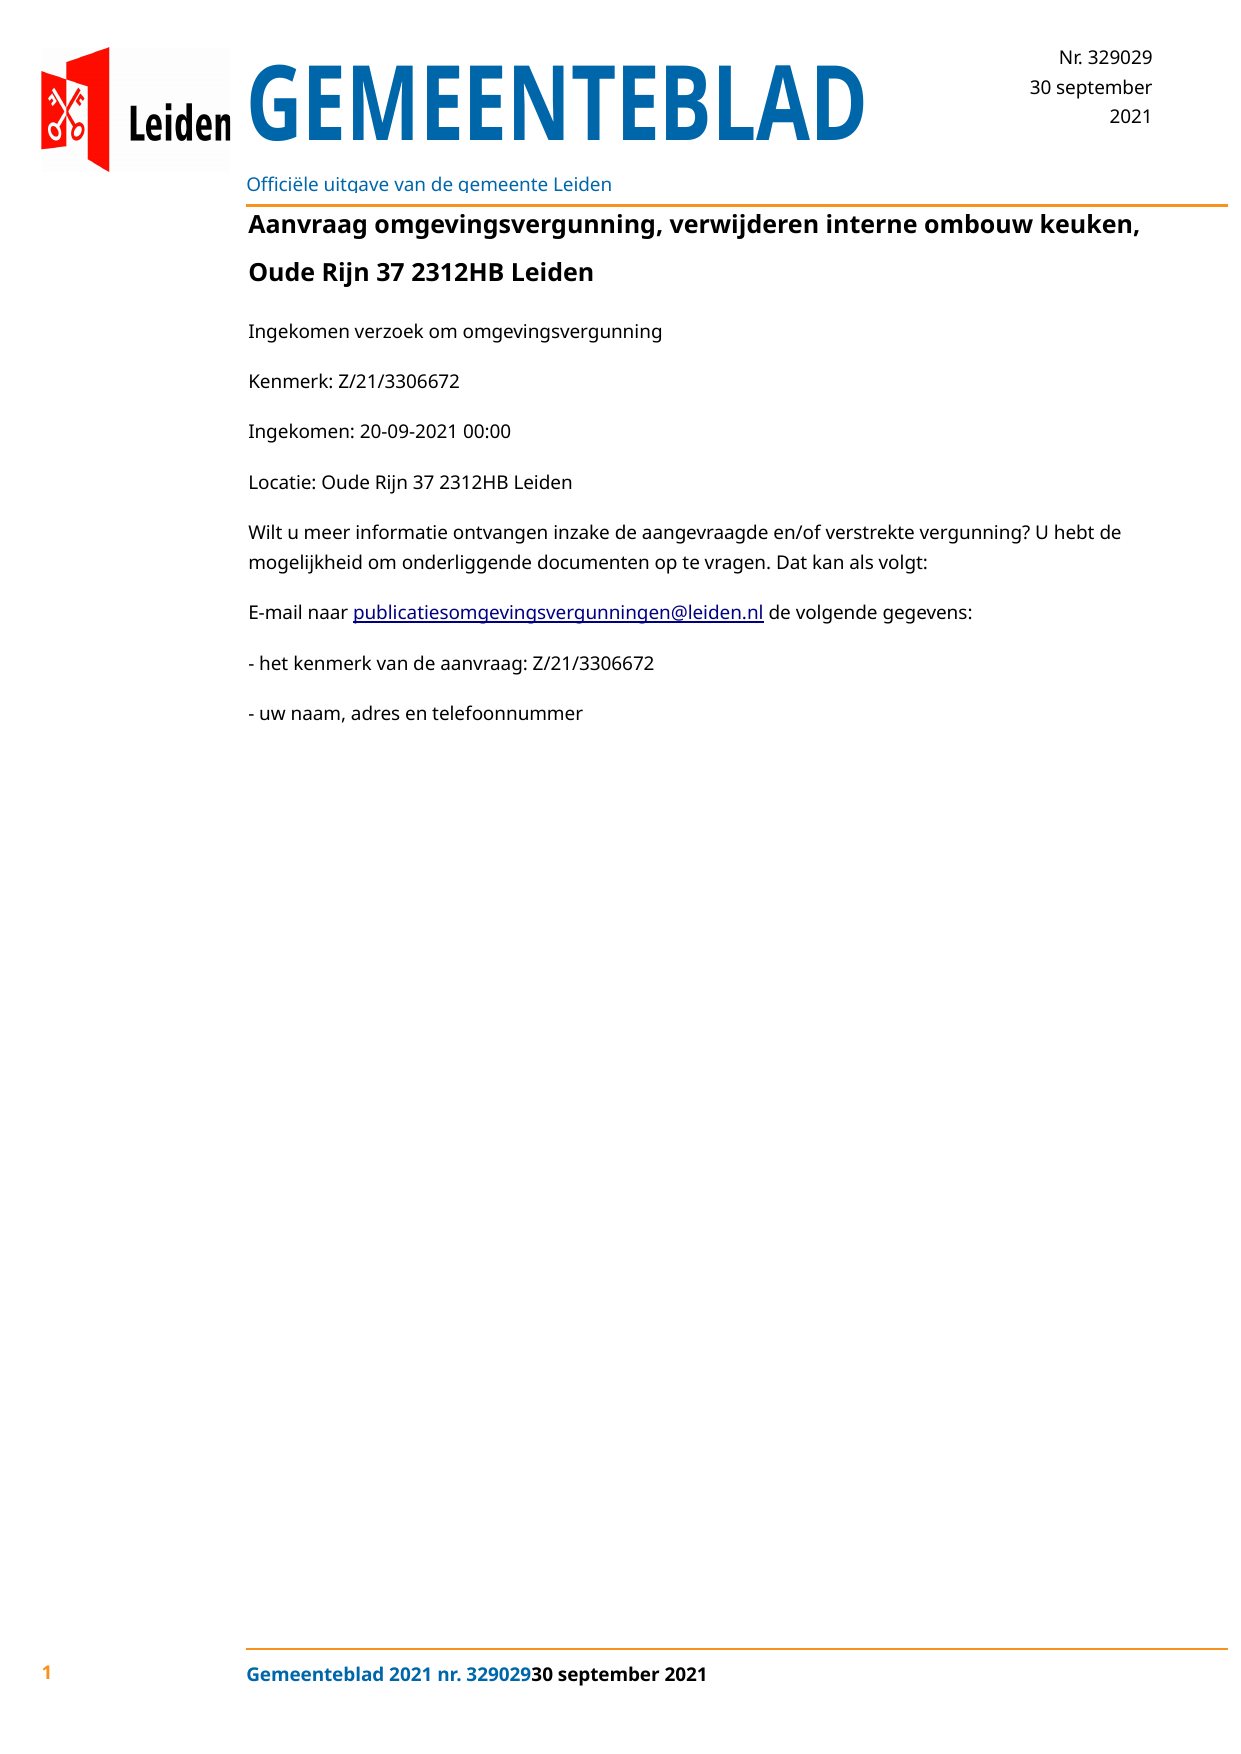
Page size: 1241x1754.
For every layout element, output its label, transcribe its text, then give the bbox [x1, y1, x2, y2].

picture [41, 47, 231, 172]
text Ingekomen: 20-09-2021 00:00 [248, 419, 1152, 444]
text Aanvraag omgevingsvergunning, verwijderen interne ombouw keuken, Oude Rijn 37 2312HB Leiden [248, 207, 1152, 288]
text E-mail naar publicatiesomgevingsvergunningen@leiden.nl de volgende gegevens: [248, 599, 1152, 625]
text - het kenmerk van de aanvraag: Z/21/3306672 [248, 650, 1152, 676]
text - uw naam, adres en telefoonnummer [248, 700, 1152, 726]
text Ingekomen verzoek om omgevingsvergunning [248, 318, 1152, 344]
text Locatie: Oude Rijn 37 2312HB Leiden [248, 469, 1152, 495]
text Wilt u meer informatie ontvangen inzake de aangevraagde en/of verstrekte vergunning? U hebt de mogelijkheid om onderliggende documenten op te vragen. Dat kan als volgt: [248, 519, 1152, 575]
text Kenmerk: Z/21/3306672 [248, 368, 1152, 394]
